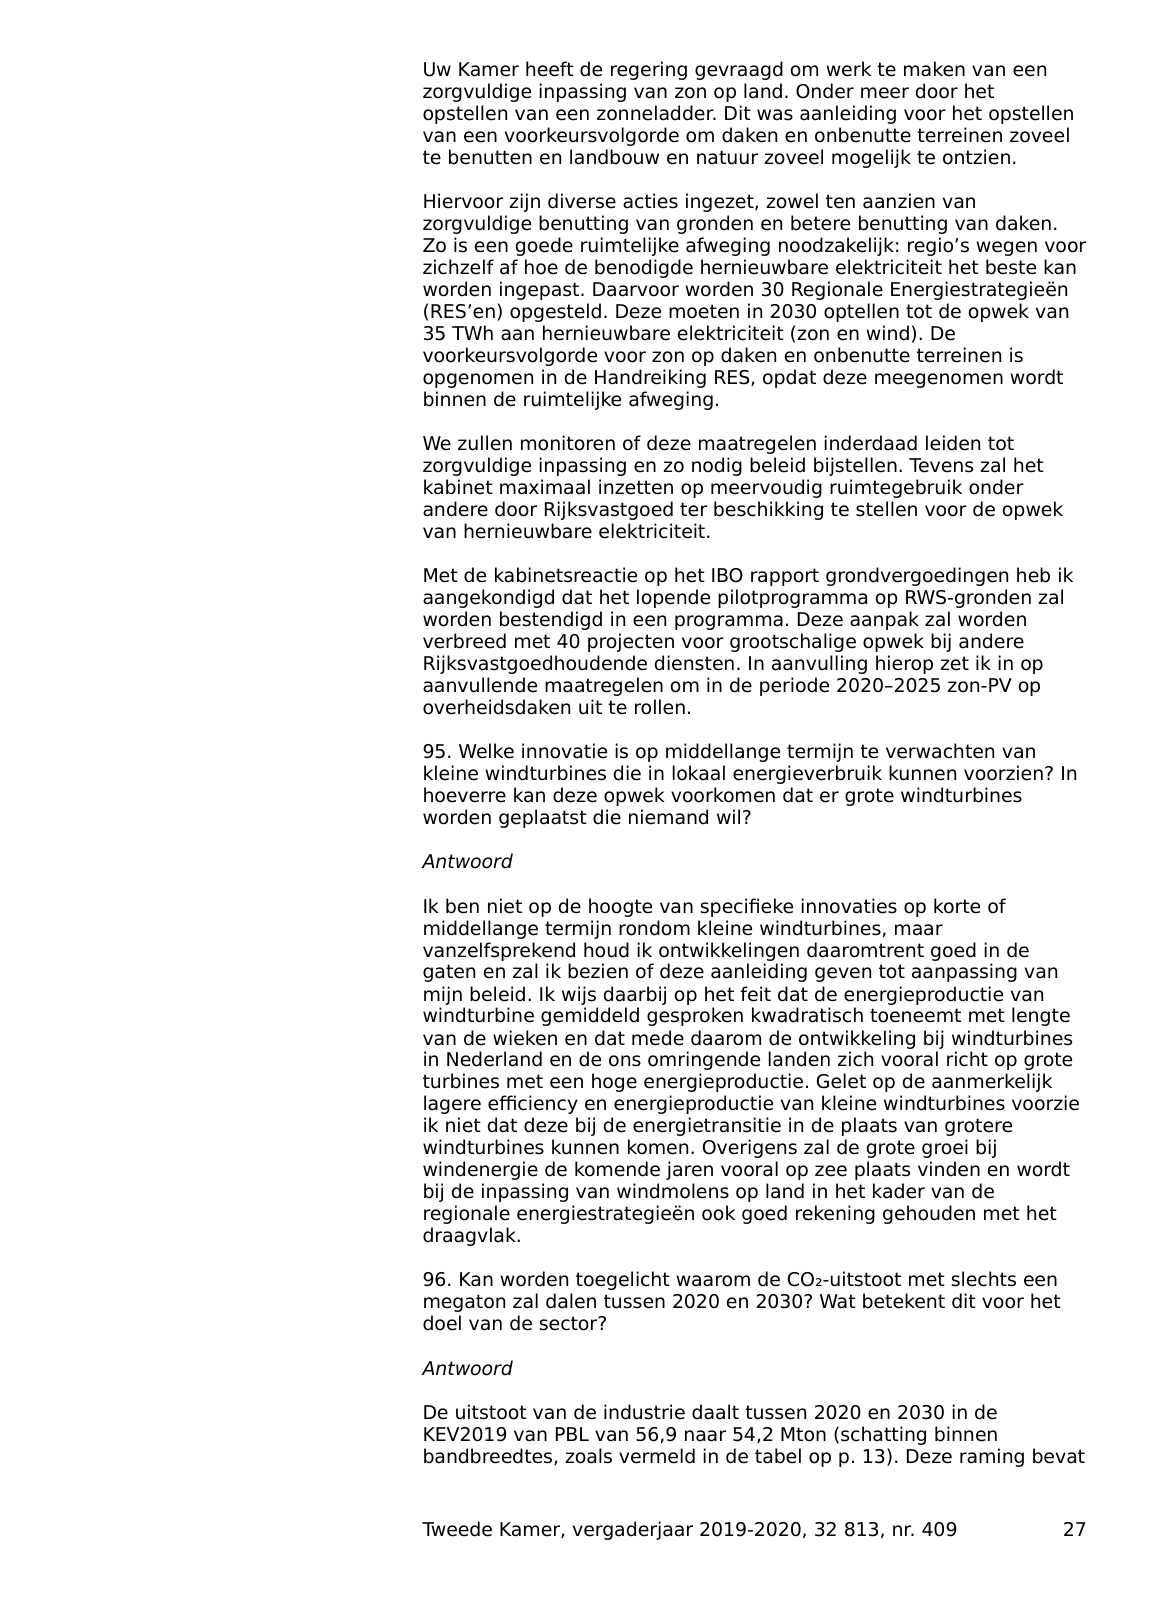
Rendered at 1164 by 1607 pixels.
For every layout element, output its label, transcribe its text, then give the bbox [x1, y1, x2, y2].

text 96. Kan worden toegelicht waarom de CO₂-uitstoot met slechts een megaton zal dalen tussen 2020 en 2030? Wat betekent dit voor het doel van de sector? [422, 1269, 1087, 1335]
text Hiervoor zijn diverse acties ingezet, zowel ten aanzien van zorgvuldige benutting van gronden en betere benutting van daken. Zo is een goede ruimtelijke afweging noodzakelijk: regio’s wegen voor zichzelf af hoe de benodigde hernieuwbare elektriciteit het beste kan worden ingepast. Daarvoor worden 30 Regionale Energiestrategieën (RES’en) opgesteld. Deze moeten in 2030 optellen tot de opwek van 35 TWh aan hernieuwbare elektriciteit (zon en wind). De voorkeursvolgorde voor zon op daken en onbenutte terreinen is opgenomen in de Handreiking RES, opdat deze meegenomen wordt binnen de ruimtelijke afweging. [422, 191, 1087, 411]
text Ik ben niet op de hoogte van specifieke innovaties op korte of middellange termijn rondom kleine windturbines, maar vanzelfsprekend houd ik ontwikkelingen daaromtrent goed in de gaten en zal ik bezien of deze aanleiding geven tot aanpassing van mijn beleid. Ik wijs daarbij op het feit dat de energieproductie van windturbine gemiddeld gesproken kwadratisch toeneemt met lengte van de wieken en dat mede daarom de ontwikkeling bij windturbines in Nederland en de ons omringende landen zich vooral richt op grote turbines met een hoge energieproductie. Gelet op de aanmerkelijk lagere efficiency en energieproductie van kleine windturbines voorzie ik niet dat deze bij de energietransitie in de plaats van grotere windturbines kunnen komen. Overigens zal de grote groei bij windenergie de komende jaren vooral op zee plaats vinden en wordt bij de inpassing van windmolens op land in het kader van de regionale energiestrategieën ook goed rekening gehouden met het draagvlak. [422, 896, 1087, 1247]
text Uw Kamer heeft de regering gevraagd om werk te maken van een zorgvuldige inpassing van zon op land. Onder meer door het opstellen van een zonneladder. Dit was aanleiding voor het opstellen van een voorkeursvolgorde om daken en onbenutte terreinen zoveel te benutten en landbouw en natuur zoveel mogelijk te ontzien. [422, 59, 1087, 169]
text De uitstoot van de industrie daalt tussen 2020 en 2030 in de KEV2019 van PBL van 56,9 naar 54,2 Mton (schatting binnen bandbreedtes, zoals vermeld in de tabel op p. 13). Deze raming bevat [422, 1402, 1087, 1468]
text We zullen monitoren of deze maatregelen inderdaad leiden tot zorgvuldige inpassing en zo nodig beleid bijstellen. Tevens zal het kabinet maximaal inzetten op meervoudig ruimtegebruik onder andere door Rijksvastgoed ter beschikking te stellen voor de opwek van hernieuwbare elektriciteit. [422, 433, 1087, 543]
text Met de kabinetsreactie op het IBO rapport grondvergoedingen heb ik aangekondigd dat het lopende pilotprogramma op RWS-gronden zal worden bestendigd in een programma. Deze aanpak zal worden verbreed met 40 projecten voor grootschalige opwek bij andere Rijksvastgoedhoudende diensten. In aanvulling hierop zet ik in op aanvullende maatregelen om in de periode 2020–2025 zon-PV op overheidsdaken uit te rollen. [422, 565, 1087, 719]
subtitle Antwoord [422, 851, 1087, 873]
subtitle Antwoord [422, 1357, 1087, 1379]
text 95. Welke innovatie is op middellange termijn te verwachten van kleine windturbines die in lokaal energieverbruik kunnen voorzien? In hoeverre kan deze opwek voorkomen dat er grote windturbines worden geplaatst die niemand wil? [422, 741, 1087, 829]
